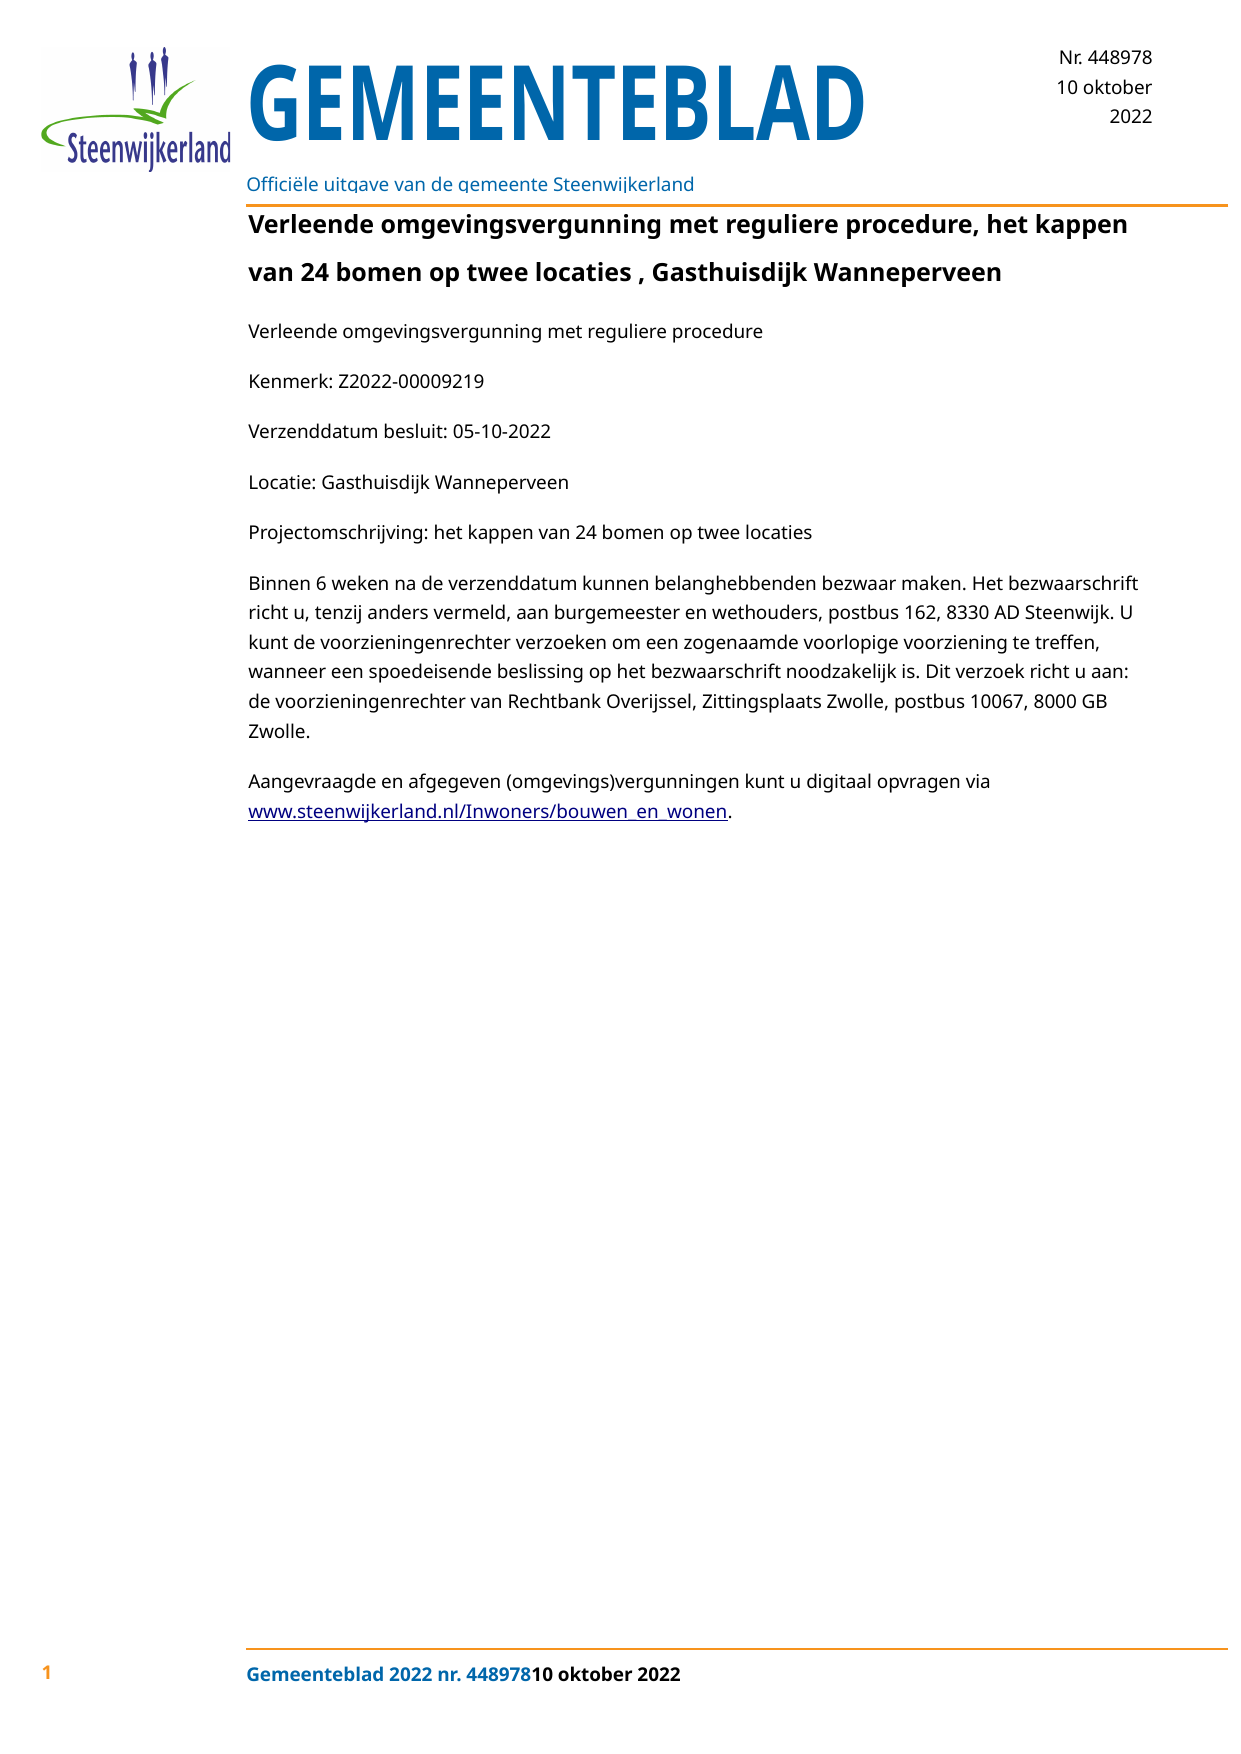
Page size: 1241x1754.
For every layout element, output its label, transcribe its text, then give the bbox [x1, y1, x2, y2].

text Verleende omgevingsvergunning met reguliere procedure, het kappen van 24 bomen op twee locaties , Gasthuisdijk Wanneperveen [248, 207, 1152, 288]
text Verleende omgevingsvergunning met reguliere procedure [248, 318, 1152, 344]
text Projectomschrijving: het kappen van 24 bomen op twee locaties [248, 519, 1152, 545]
text Kenmerk: Z2022-00009219 [248, 368, 1152, 394]
picture [41, 47, 231, 172]
text Verzenddatum besluit: 05-10-2022 [248, 419, 1152, 444]
text Binnen 6 weken na de verzenddatum kunnen belanghebbenden bezwaar maken. Het bezwaarschrift richt u, tenzij anders vermeld, aan burgemeester en wethouders, postbus 162, 8330 AD Steenwijk. U kunt de voorzieningenrechter verzoeken om een zogenaamde voorlopige voorziening te treffen, wanneer een spoedeisende beslissing op het bezwaarschrift noodzakelijk is. Dit verzoek richt u aan: de voorzieningenrechter van Rechtbank Overijssel, Zittingsplaats Zwolle, postbus 10067, 8000 GB Zwolle. [248, 570, 1152, 744]
text Aangevraagde en afgegeven (omgevings)vergunningen kunt u digitaal opvragen via www.steenwijkerland.nl/Inwoners/bouwen_en_wonen. [248, 768, 1152, 824]
text Locatie: Gasthuisdijk Wanneperveen [248, 469, 1152, 495]
